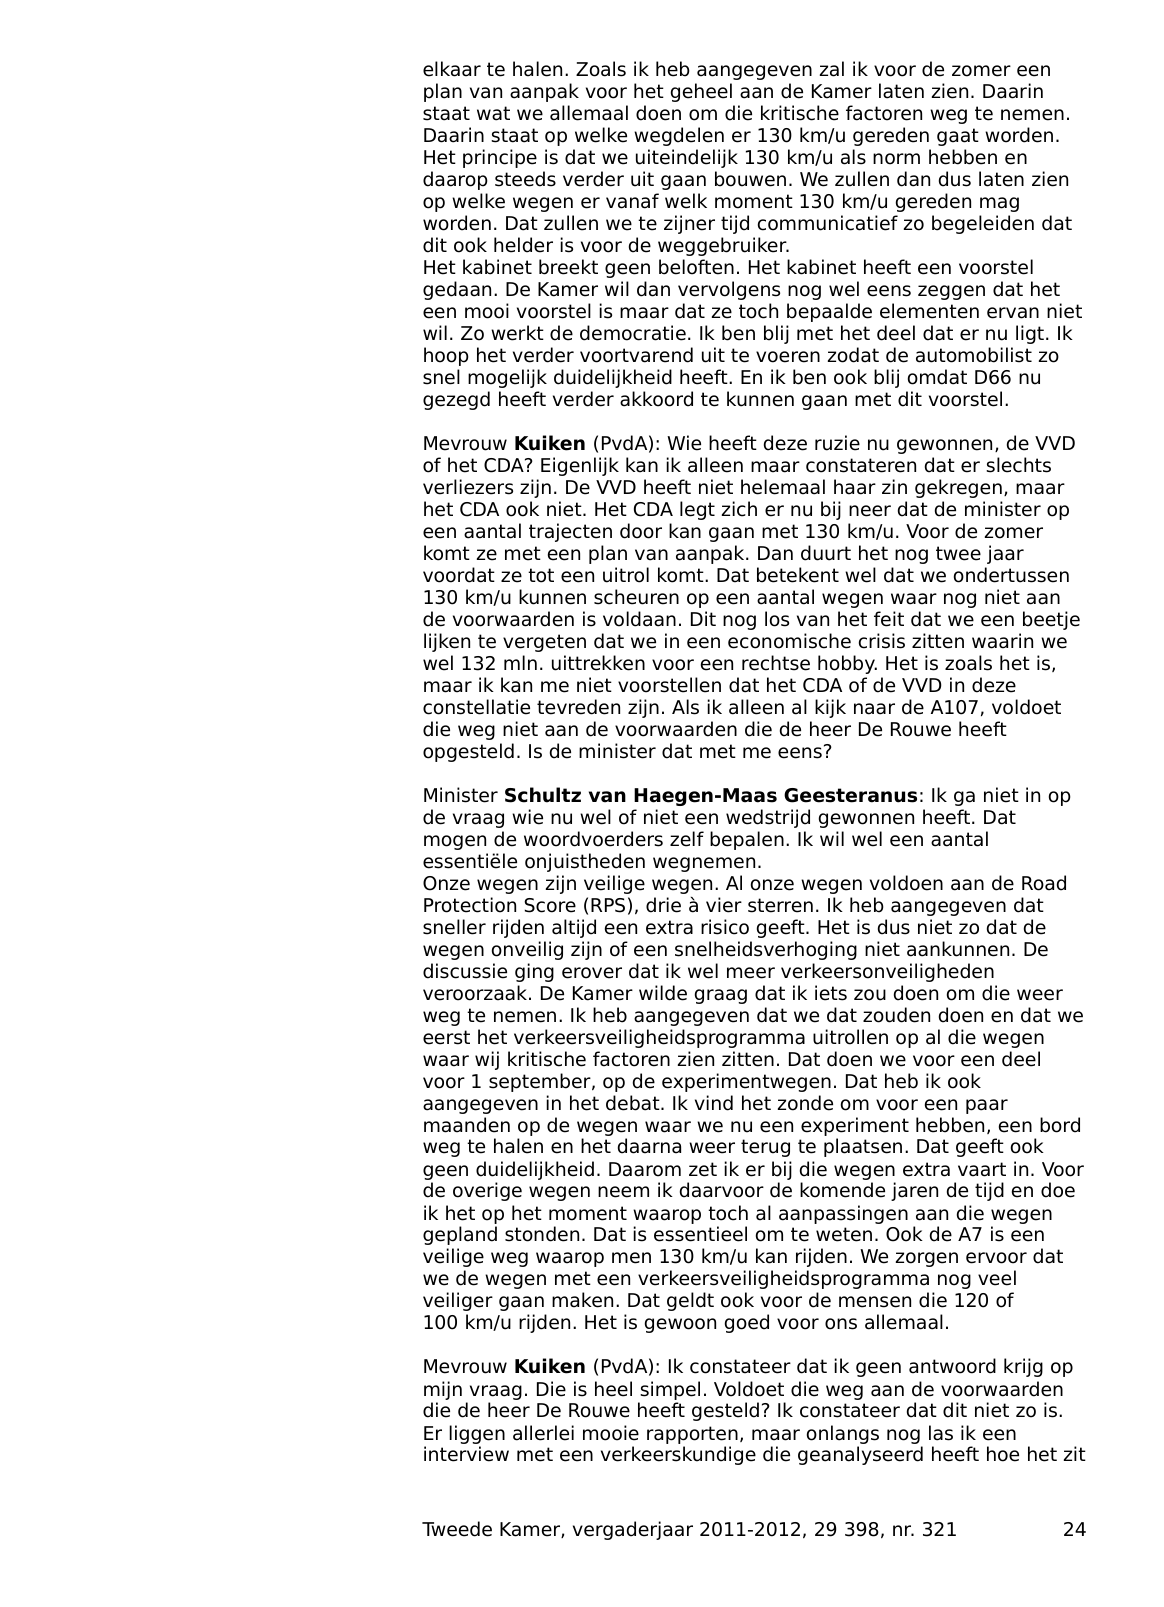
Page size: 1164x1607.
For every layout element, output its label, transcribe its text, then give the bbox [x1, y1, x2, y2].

text Het kabinet breekt geen beloften. Het kabinet heeft een voorstel gedaan. De Kamer wil dan vervolgens nog wel eens zeggen dat het een mooi voorstel is maar dat ze toch bepaalde elementen ervan niet wil. Zo werkt de democratie. Ik ben blij met het deel dat er nu ligt. Ik hoop het verder voortvarend uit te voeren zodat de automobilist zo snel mogelijk duidelijkheid heeft. En ik ben ook blij omdat D66 nu gezegd heeft verder akkoord te kunnen gaan met dit voorstel. [422, 257, 1087, 411]
text Mevrouw Kuiken (PvdA): Wie heeft deze ruzie nu gewonnen, de VVD of het CDA? Eigenlijk kan ik alleen maar constateren dat er slechts verliezers zijn. De VVD heeft niet helemaal haar zin gekregen, maar het CDA ook niet. Het CDA legt zich er nu bij neer dat de minister op een aantal trajecten door kan gaan met 130 km/u. Voor de zomer komt ze met een plan van aanpak. Dan duurt het nog twee jaar voordat ze tot een uitrol komt. Dat betekent wel dat we ondertussen 130 km/u kunnen scheuren op een aantal wegen waar nog niet aan de voorwaarden is voldaan. Dit nog los van het feit dat we een beetje lijken te vergeten dat we in een economische crisis zitten waarin we wel 132 mln. uittrekken voor een rechtse hobby. Het is zoals het is, maar ik kan me niet voorstellen dat het CDA of de VVD in deze constellatie tevreden zijn. Als ik alleen al kijk naar de A107, voldoet die weg niet aan de voorwaarden die de heer De Rouwe heeft opgesteld. Is de minister dat met me eens? [422, 433, 1087, 763]
text elkaar te halen. Zoals ik heb aangegeven zal ik voor de zomer een plan van aanpak voor het geheel aan de Kamer laten zien. Daarin staat wat we allemaal doen om die kritische factoren weg te nemen. Daarin staat op welke wegdelen er 130 km/u gereden gaat worden. Het principe is dat we uiteindelijk 130 km/u als norm hebben en daarop steeds verder uit gaan bouwen. We zullen dan dus laten zien op welke wegen er vanaf welk moment 130 km/u gereden mag worden. Dat zullen we te zijner tijd communicatief zo begeleiden dat dit ook helder is voor de weggebruiker. [422, 59, 1087, 257]
text Onze wegen zijn veilige wegen. Al onze wegen voldoen aan de Road Protection Score (RPS), drie à vier sterren. Ik heb aangegeven dat sneller rijden altijd een extra risico geeft. Het is dus niet zo dat de wegen onveilig zijn of een snelheidsverhoging niet aankunnen. De discussie ging erover dat ik wel meer verkeersonveiligheden veroorzaak. De Kamer wilde graag dat ik iets zou doen om die weer weg te nemen. Ik heb aangegeven dat we dat zouden doen en dat we eerst het verkeersveiligheidsprogramma uitrollen op al die wegen waar wij kritische factoren zien zitten. Dat doen we voor een deel voor 1 september, op de experimentwegen. Dat heb ik ook aangegeven in het debat. Ik vind het zonde om voor een paar maanden op de wegen waar we nu een experiment hebben, een bord weg te halen en het daarna weer terug te plaatsen. Dat geeft ook geen duidelijkheid. Daarom zet ik er bij die wegen extra vaart in. Voor de overige wegen neem ik daarvoor de komende jaren de tijd en doe ik het op het moment waarop toch al aanpassingen aan die wegen gepland stonden. Dat is essentieel om te weten. Ook de A7 is een veilige weg waarop men 130 km/u kan rijden. We zorgen ervoor dat we de wegen met een verkeersveiligheidsprogramma nog veel veiliger gaan maken. Dat geldt ook voor de mensen die 120 of 100 km/u rijden. Het is gewoon goed voor ons allemaal. [422, 873, 1087, 1334]
text Mevrouw Kuiken (PvdA): Ik constateer dat ik geen antwoord krijg op mijn vraag. Die is heel simpel. Voldoet die weg aan de voorwaarden die de heer De Rouwe heeft gesteld? Ik constateer dat dit niet zo is. Er liggen allerlei mooie rapporten, maar onlangs nog las ik een interview met een verkeerskundige die geanalyseerd heeft hoe het zit [422, 1356, 1087, 1466]
text Minister Schultz van Haegen-Maas Geesteranus: Ik ga niet in op de vraag wie nu wel of niet een wedstrijd gewonnen heeft. Dat mogen de woordvoerders zelf bepalen. Ik wil wel een aantal essentiële onjuistheden wegnemen. [422, 785, 1087, 873]
